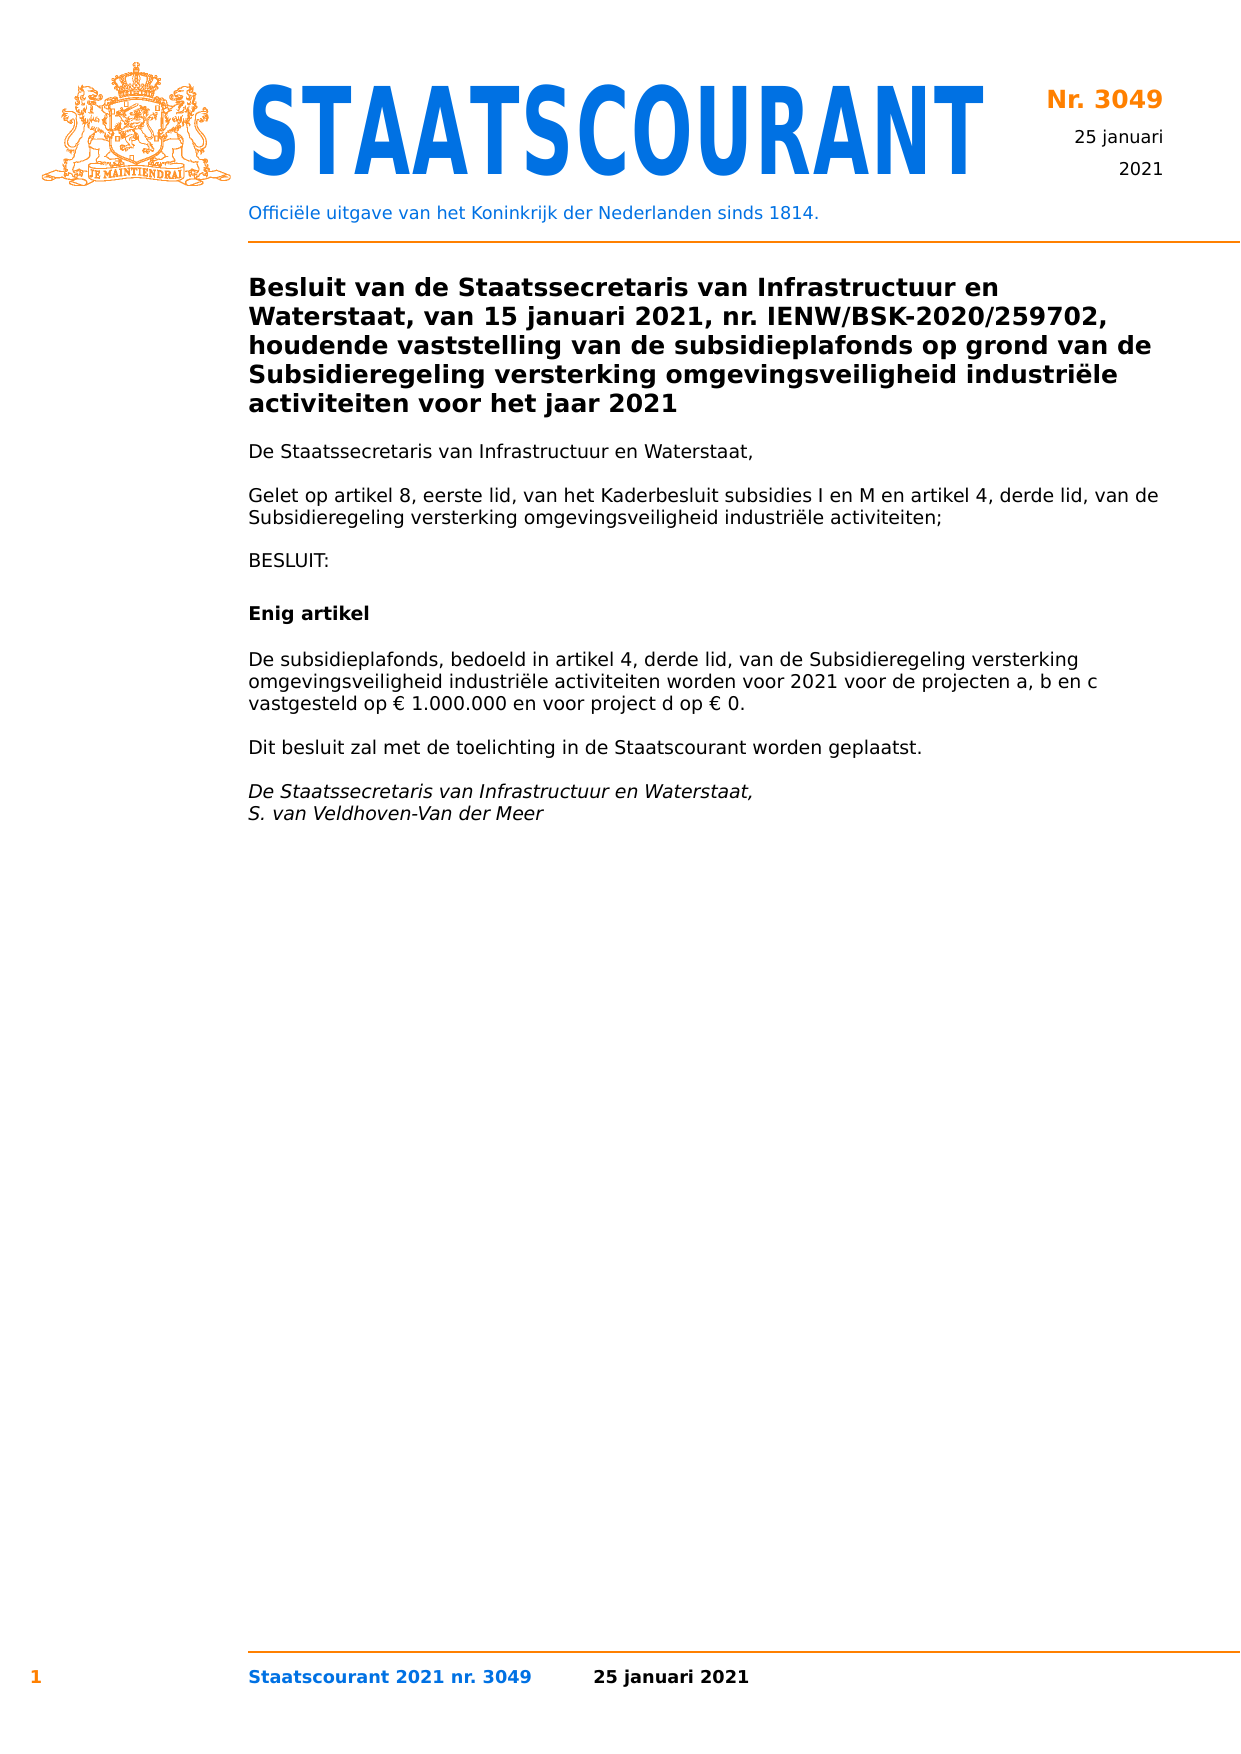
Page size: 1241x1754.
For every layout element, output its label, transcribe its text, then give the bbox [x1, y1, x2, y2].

text Gelet op artikel 8, eerste lid, van het Kaderbesluit subsidies I en M en artikel 4, derde lid, van de Subsidieregeling versterking omgevingsveiligheid industriële activiteiten; [248, 484, 1163, 528]
text De Staatssecretaris van Infrastructuur en Waterstaat, S. van Veldhoven-Van der Meer [248, 781, 1163, 825]
table_header [25, 62, 248, 241]
table_cell 25 januari [998, 121, 1240, 153]
subtitle Enig artikel [248, 602, 1163, 624]
table_cell 2021 [998, 153, 1240, 203]
table_header Nr. 3049 [998, 62, 1240, 121]
text De subsidieplafonds, bedoeld in artikel 4, derde lid, van de Subsidieregeling versterking omgevingsveiligheid industriële activiteiten worden voor 2021 voor de projecten a, b en c vastgesteld op € 1.000.000 en voor project d op € 0. [248, 649, 1163, 715]
subtitle Besluit van de Staatssecretaris van Infrastructuur en Waterstaat, van 15 januari 2021, nr. IENW/BSK-2020/259702, houdende vaststelling van de subsidieplafonds op grond van de Subsidieregeling versterking omgevingsveiligheid industriële activiteiten voor het jaar 2021 [248, 273, 1163, 419]
table_cell Officiële uitgave van het Koninkrijk der Nederlanden sinds 1814. [248, 203, 1240, 241]
table_header STAATSCOURANT [248, 62, 998, 203]
text De Staatssecretaris van Infrastructuur en Waterstaat, [248, 441, 1163, 463]
text BESLUIT: [248, 550, 1163, 572]
picture [41, 62, 231, 186]
text Dit besluit zal met de toelichting in de Staatscourant worden geplaatst. [248, 737, 1163, 759]
